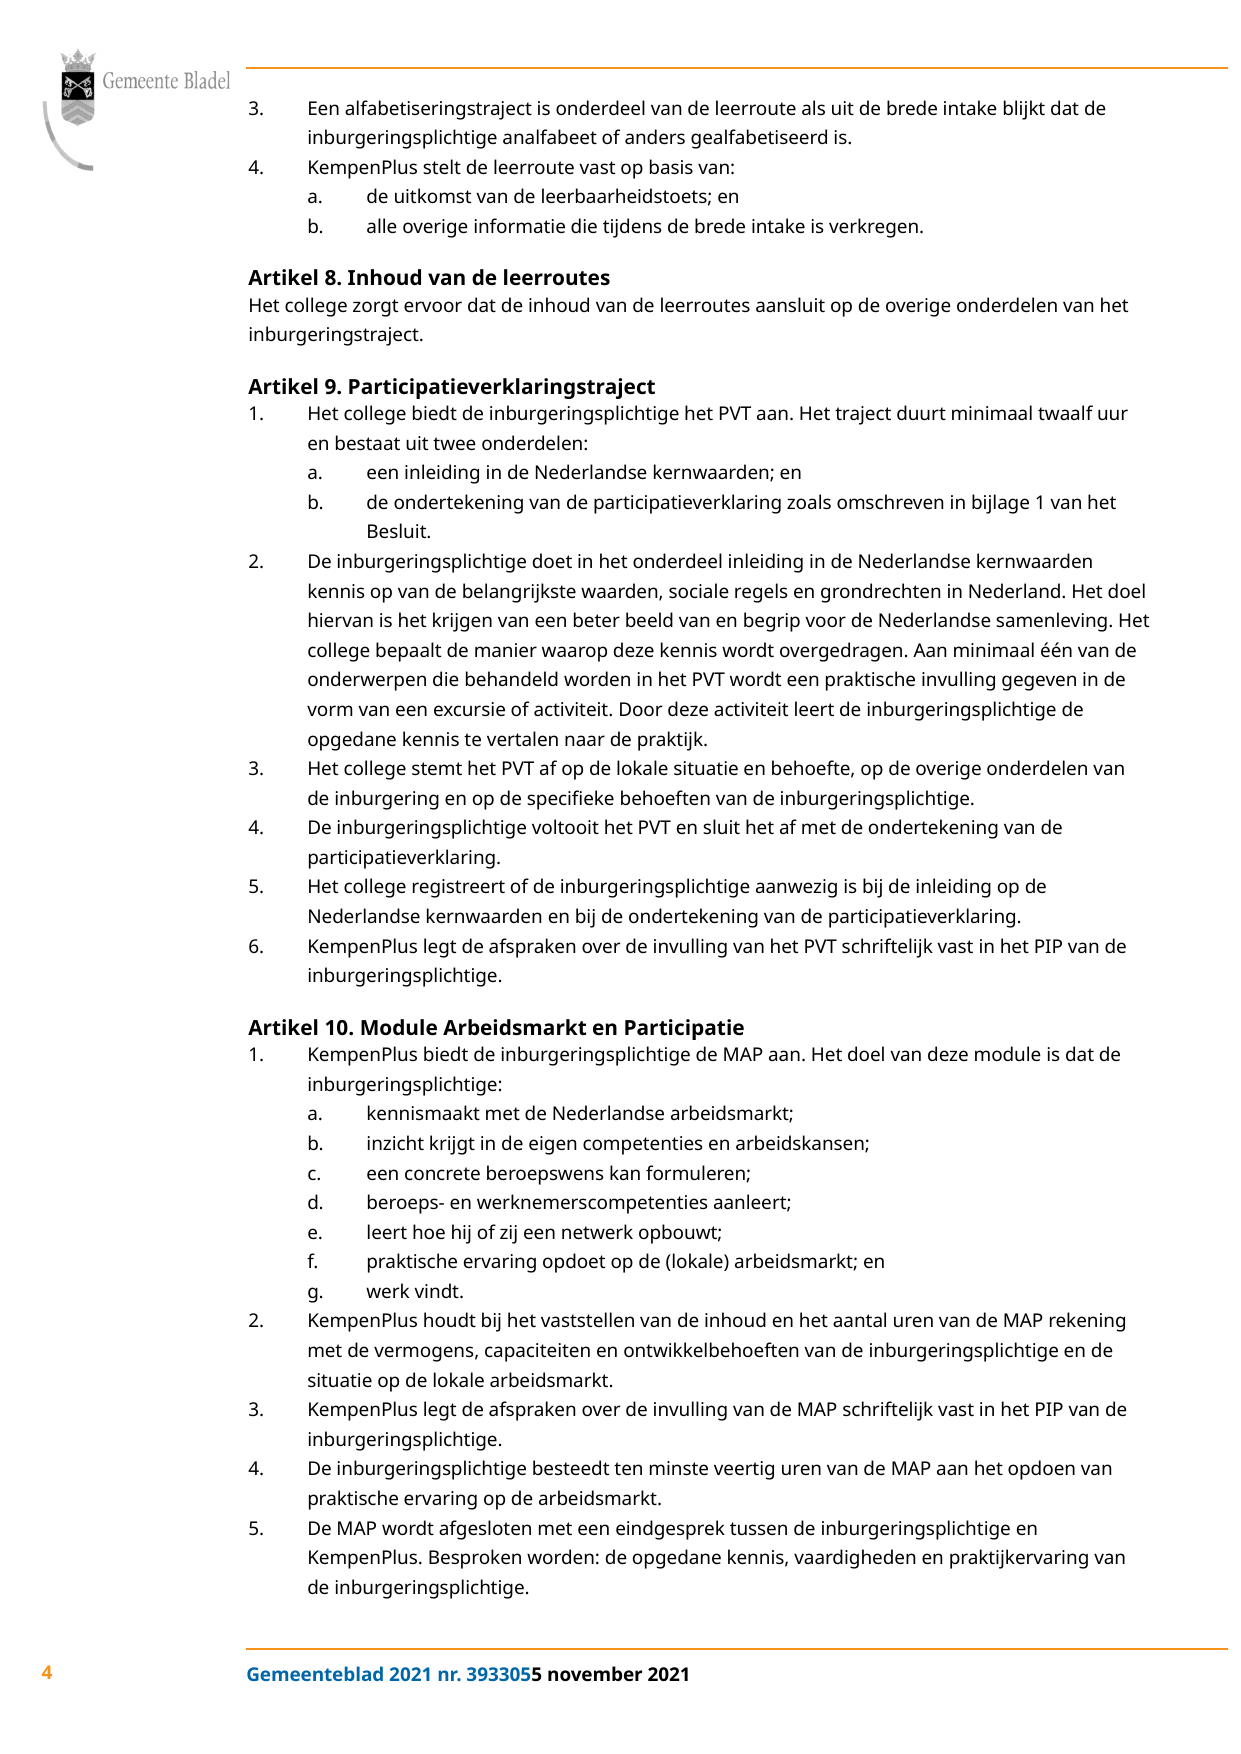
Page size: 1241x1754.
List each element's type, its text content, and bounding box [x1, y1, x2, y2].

list Het college stemt het PVT af op de lokale situatie en behoefte, op de overige onderdelen van de inburgering en op de specifieke behoeften van de inburgeringsplichtige. [248, 755, 1152, 811]
list een concrete beroepswens kan formuleren; [307, 1160, 1152, 1185]
list De inburgeringsplichtige doet in het onderdeel inleiding in de Nederlandse kernwaarden kennis op van de belangrijkste waarden, sociale regels en grondrechten in Nederland. Het doel hiervan is het krijgen van een beter beeld van en begrip voor de Nederlandse samenleving. Het college bepaalt de manier waarop deze kennis wordt overgedragen. Aan minimaal één van de onderwerpen die behandeld worden in het PVT wordt een praktische invulling gegeven in de vorm van een excursie of activiteit. Door deze activiteit leert de inburgeringsplichtige de opgedane kennis te vertalen naar de praktijk. [248, 548, 1152, 752]
list De MAP wordt afgesloten met een eindgesprek tussen de inburgeringsplichtige en KempenPlus. Besproken worden: de opgedane kennis, vaardigheden en praktijkervaring van de inburgeringsplichtige. [248, 1515, 1152, 1599]
list KempenPlus biedt de inburgeringsplichtige de MAP aan. Het doel van deze module is dat de inburgeringsplichtige: [248, 1041, 1152, 1097]
list KempenPlus houdt bij het vaststellen van de inhoud en het aantal uren van de MAP rekening met de vermogens, capaciteiten en ontwikkelbehoeften van de inburgeringsplichtige en de situatie op de lokale arbeidsmarkt. [248, 1308, 1152, 1392]
text Artikel 8. Inhoud van de leerroutes [248, 263, 1152, 292]
list KempenPlus stelt de leerroute vast op basis van: [248, 154, 1152, 180]
list kennismaakt met de Nederlandse arbeidsmarkt; [307, 1101, 1152, 1126]
list beroeps- en werknemerscompetenties aanleert; [307, 1189, 1152, 1215]
picture [41, 47, 231, 172]
text Artikel 10. Module Arbeidsmarkt en Participatie [248, 1013, 1152, 1041]
list praktische ervaring opdoet op de (lokale) arbeidsmarkt; en [307, 1248, 1152, 1274]
list De inburgeringsplichtige besteedt ten minste veertig uren van de MAP aan het opdoen van praktische ervaring op de arbeidsmarkt. [248, 1456, 1152, 1511]
list inzicht krijgt in de eigen competenties en arbeidskansen; [307, 1130, 1152, 1156]
list Het college biedt de inburgeringsplichtige het PVT aan. Het traject duurt minimaal twaalf uur en bestaat uit twee onderdelen: [248, 400, 1152, 456]
list een inleiding in de Nederlandse kernwaarden; en [307, 459, 1152, 485]
list de uitkomst van de leerbaarheidstoets; en [307, 183, 1152, 209]
list werk vindt. [307, 1278, 1152, 1304]
list Een alfabetiseringstraject is onderdeel van de leerroute als uit de brede intake blijkt dat de inburgeringsplichtige analfabeet of anders gealfabetiseerd is. [248, 95, 1152, 150]
text Artikel 9. Participatieverklaringstraject [248, 372, 1152, 400]
list de ondertekening van de participatieverklaring zoals omschreven in bijlage 1 van het Besluit. [307, 489, 1152, 544]
text Het college zorgt ervoor dat de inhoud van de leerroutes aansluit op de overige onderdelen van het inburgeringstraject. [248, 292, 1152, 347]
list alle overige informatie die tijdens de brede intake is verkregen. [307, 213, 1152, 239]
list De inburgeringsplichtige voltooit het PVT en sluit het af met de ondertekening van de participatieverklaring. [248, 814, 1152, 870]
list Het college registreert of de inburgeringsplichtige aanwezig is bij de inleiding op de Nederlandse kernwaarden en bij de ondertekening van de participatieverklaring. [248, 874, 1152, 929]
list leert hoe hij of zij een netwerk opbouwt; [307, 1219, 1152, 1244]
list KempenPlus legt de afspraken over de invulling van de MAP schriftelijk vast in het PIP van de inburgeringsplichtige. [248, 1396, 1152, 1452]
list KempenPlus legt de afspraken over de invulling van het PVT schriftelijk vast in het PIP van de inburgeringsplichtige. [248, 933, 1152, 988]
